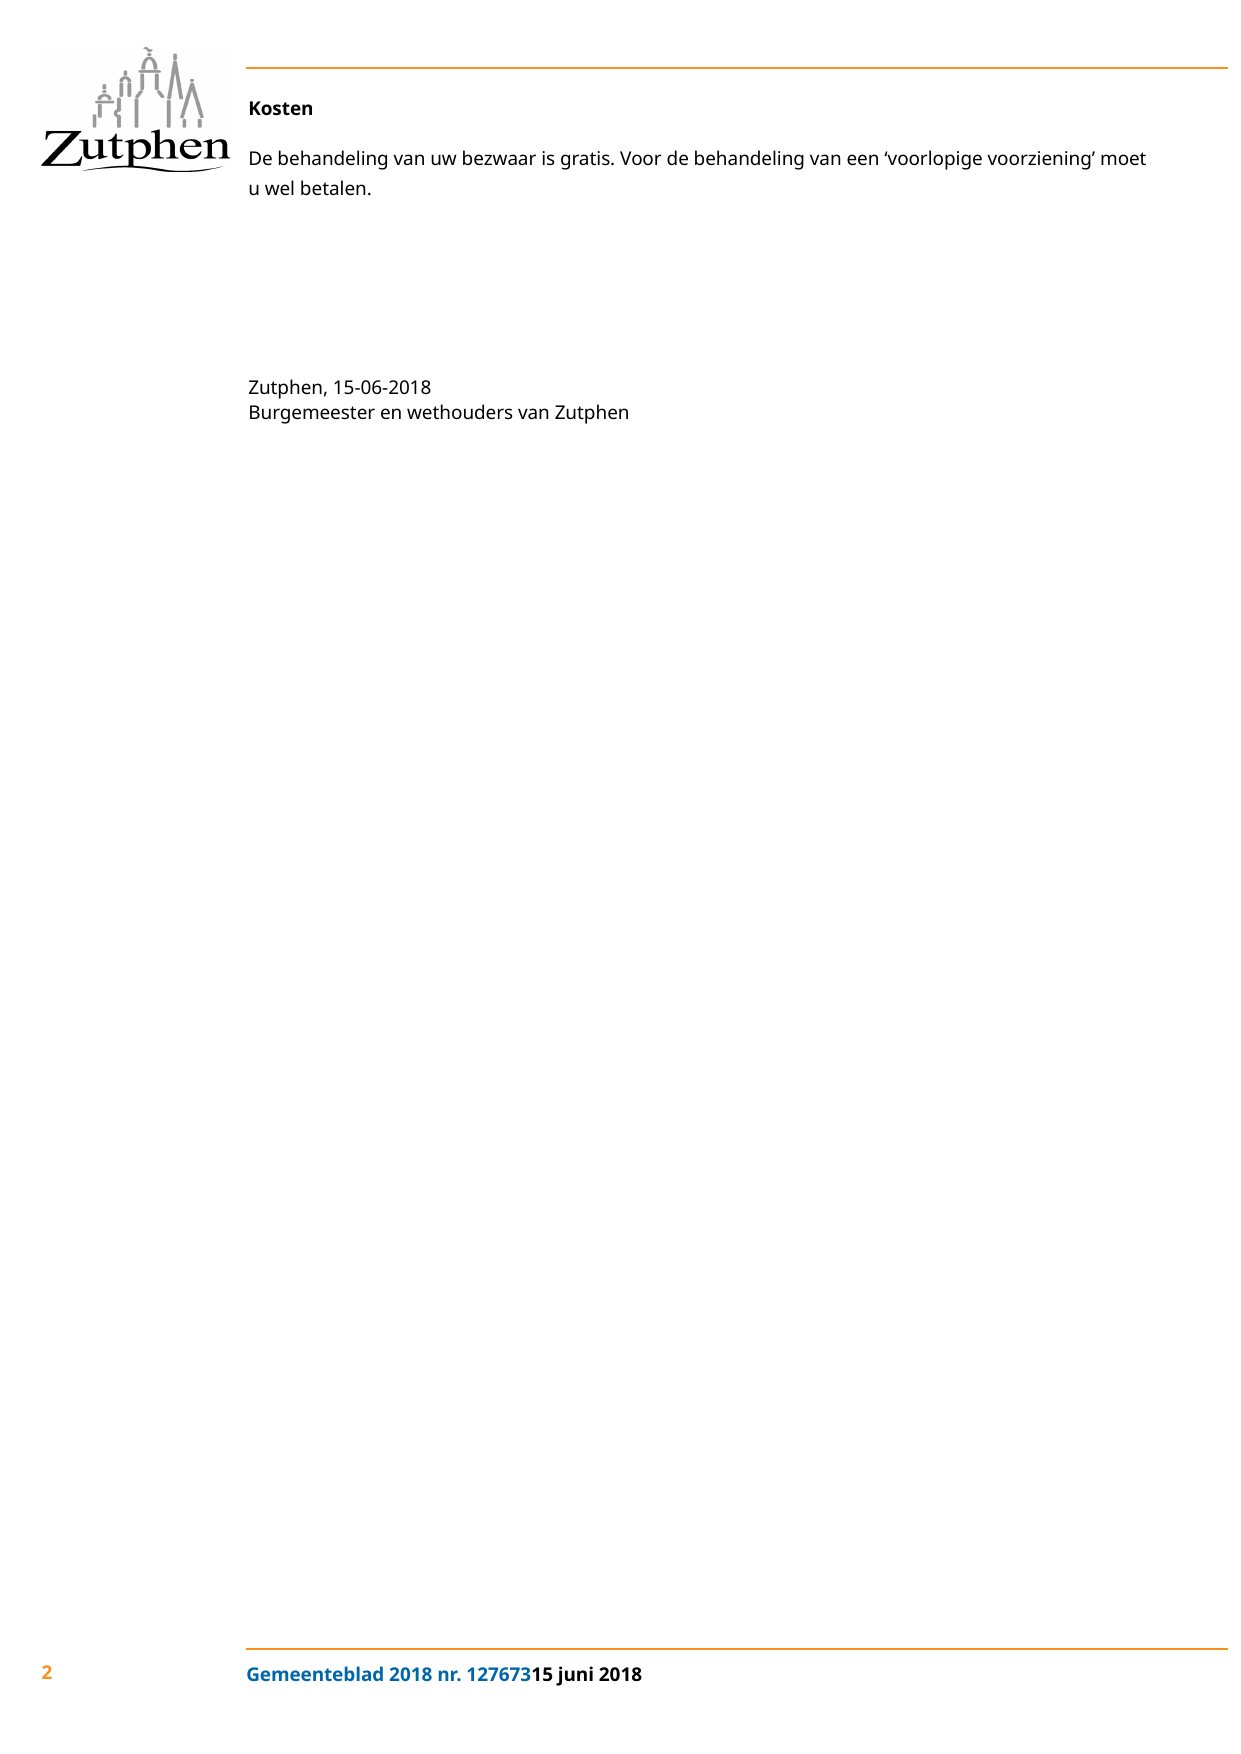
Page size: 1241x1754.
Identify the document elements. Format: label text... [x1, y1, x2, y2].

text De behandeling van uw bezwaar is gratis. Voor de behandeling van een ‘voorlopige voorziening’ moet u wel betalen. [248, 145, 1152, 201]
text Burgemeester en wethouders van Zutphen [248, 399, 1152, 425]
picture [41, 47, 231, 172]
text Kosten [248, 95, 1152, 121]
text Zutphen, 15-06-2018 [248, 374, 1152, 399]
